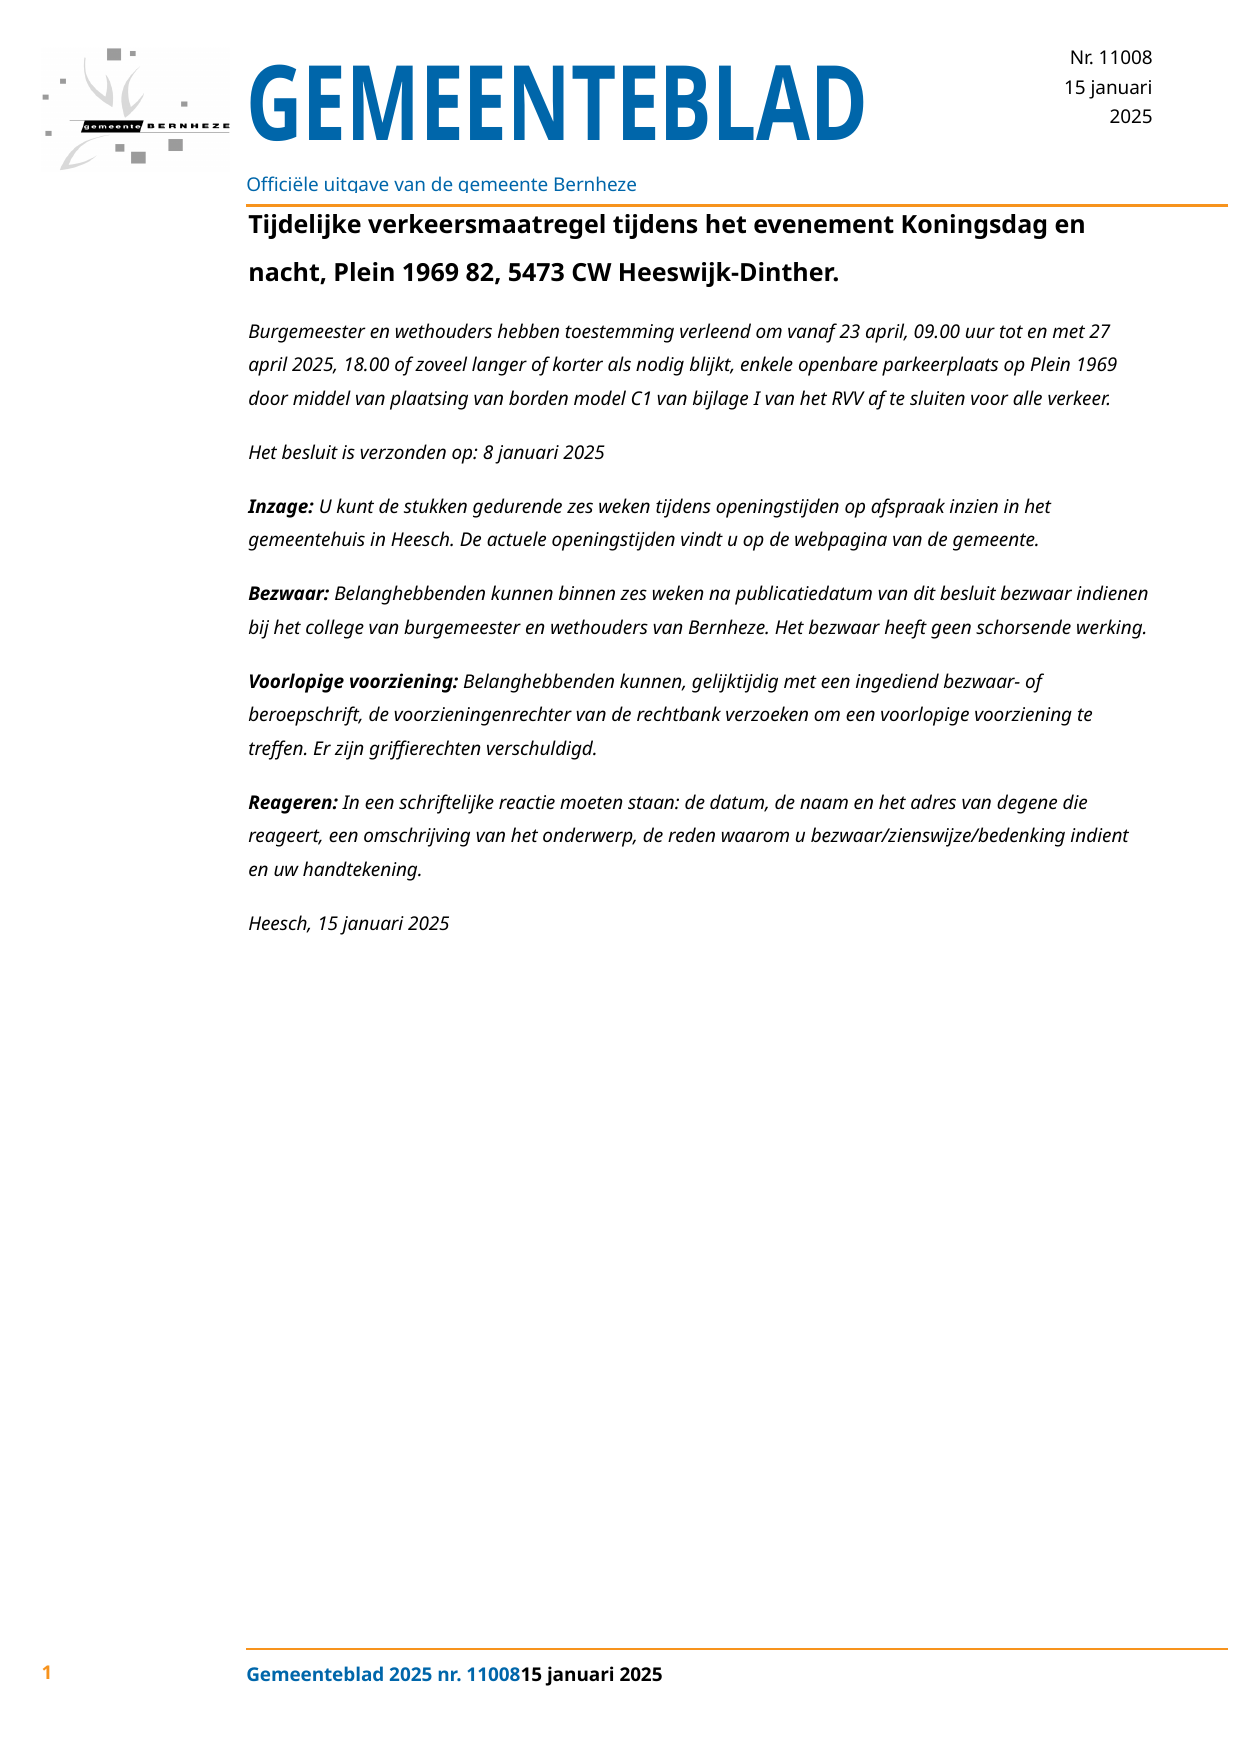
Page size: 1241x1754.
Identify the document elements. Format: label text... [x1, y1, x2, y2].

text Tijdelijke verkeersmaatregel tijdens het evenement Koningsdag en nacht, Plein 1969 82, 5473 CW Heeswijk-Dinther. [248, 207, 1152, 288]
text Heesch, 15 januari 2025 [248, 910, 1152, 936]
text Bezwaar: Belanghebbenden kunnen binnen zes weken na publicatiedatum van dit besluit bezwaar indienen bij het college van burgemeester en wethouders van Bernheze. Het bezwaar heeft geen schorsende werking. [248, 580, 1152, 639]
text Het besluit is verzonden op: 8 januari 2025 [248, 439, 1152, 464]
text Inzage: U kunt de stukken gedurende zes weken tijdens openingstijden op afspraak inzien in het gemeentehuis in Heesch. De actuele openingstijden vindt u op de webpagina van de gemeente. [248, 493, 1152, 552]
text Reageren: In een schriftelijke reactie moeten staan: de datum, de naam en het adres van degene die reageert, een omschrijving van het onderwerp, de reden waarom u bezwaar/zienswijze/bedenking indient en uw handtekening. [248, 789, 1152, 881]
text Voorlopige voorziening: Belanghebbenden kunnen, gelijktijdig met een ingediend bezwaar- of beroepschrift, de voorzieningenrechter van de rechtbank verzoeken om een voorlopige voorziening te treffen. Er zijn griffierechten verschuldigd. [248, 668, 1152, 761]
picture [41, 47, 231, 172]
text Burgemeester en wethouders hebben toestemming verleend om vanaf 23 april, 09.00 uur tot en met 27 april 2025, 18.00 of zoveel langer of korter als nodig blijkt, enkele openbare parkeerplaats op Plein 1969 door middel van plaatsing van borden model C1 van bijlage I van het RVV af te sluiten voor alle verkeer. [248, 318, 1152, 411]
